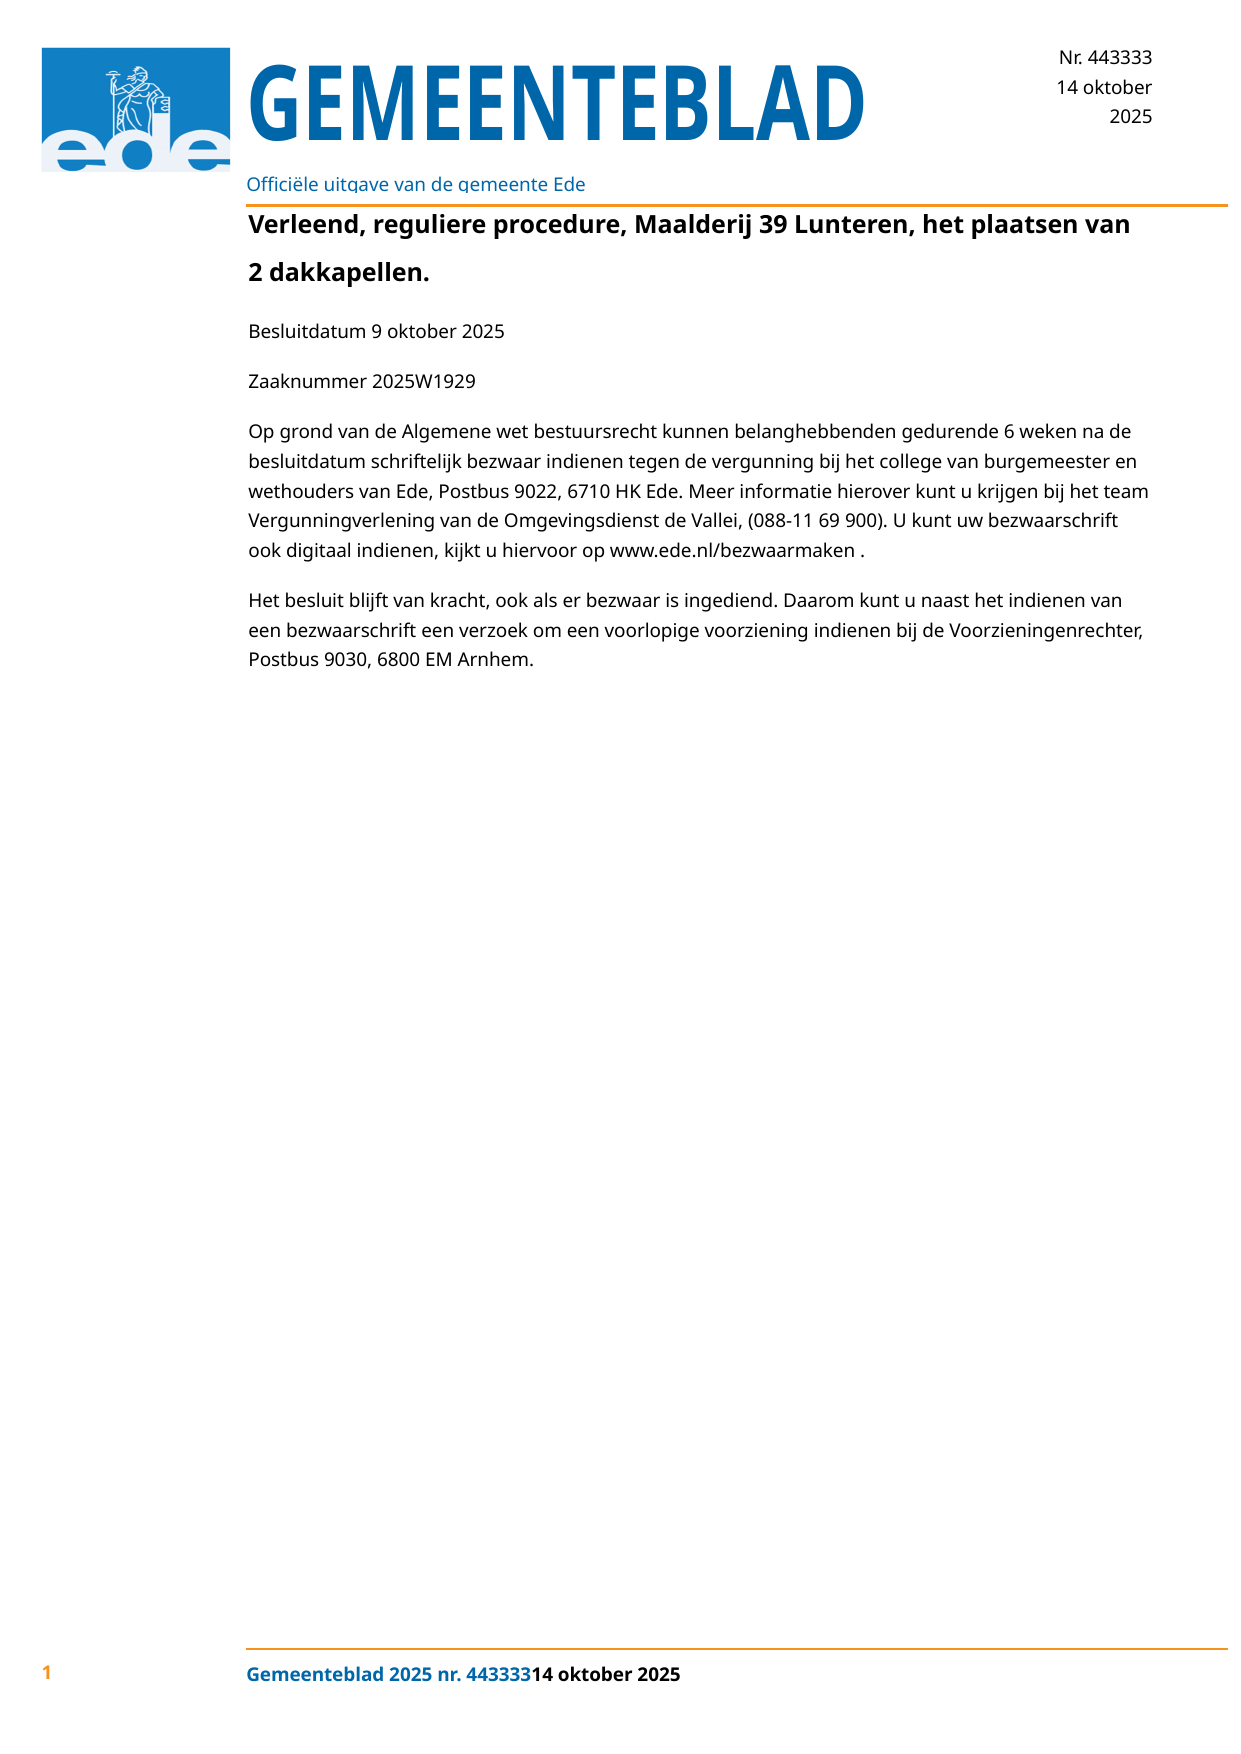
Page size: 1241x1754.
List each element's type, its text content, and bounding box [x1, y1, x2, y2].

text Het besluit blijft van kracht, ook als er bezwaar is ingediend. Daarom kunt u naast het indienen van een bezwaarschrift een verzoek om een voorlopige voorziening indienen bij de Voorzieningenrechter, Postbus 9030, 6800 EM Arnhem. [248, 587, 1152, 672]
text Zaaknummer 2025W1929 [248, 368, 1152, 394]
text Verleend, reguliere procedure, Maalderij 39 Lunteren, het plaatsen van 2 dakkapellen. [248, 207, 1152, 288]
text Op grond van de Algemene wet bestuursrecht kunnen belanghebbenden gedurende 6 weken na de besluitdatum schriftelijk bezwaar indienen tegen de vergunning bij het college van burgemeester en wethouders van Ede, Postbus 9022, 6710 HK Ede. Meer informatie hierover kunt u krijgen bij het team Vergunningverlening van de Omgevingsdienst de Vallei, (088-11 69 900). U kunt uw bezwaarschrift ook digitaal indienen, kijkt u hiervoor op www.ede.nl/bezwaarmaken . [248, 419, 1152, 563]
text Besluitdatum 9 oktober 2025 [248, 318, 1152, 344]
picture [41, 47, 231, 172]
